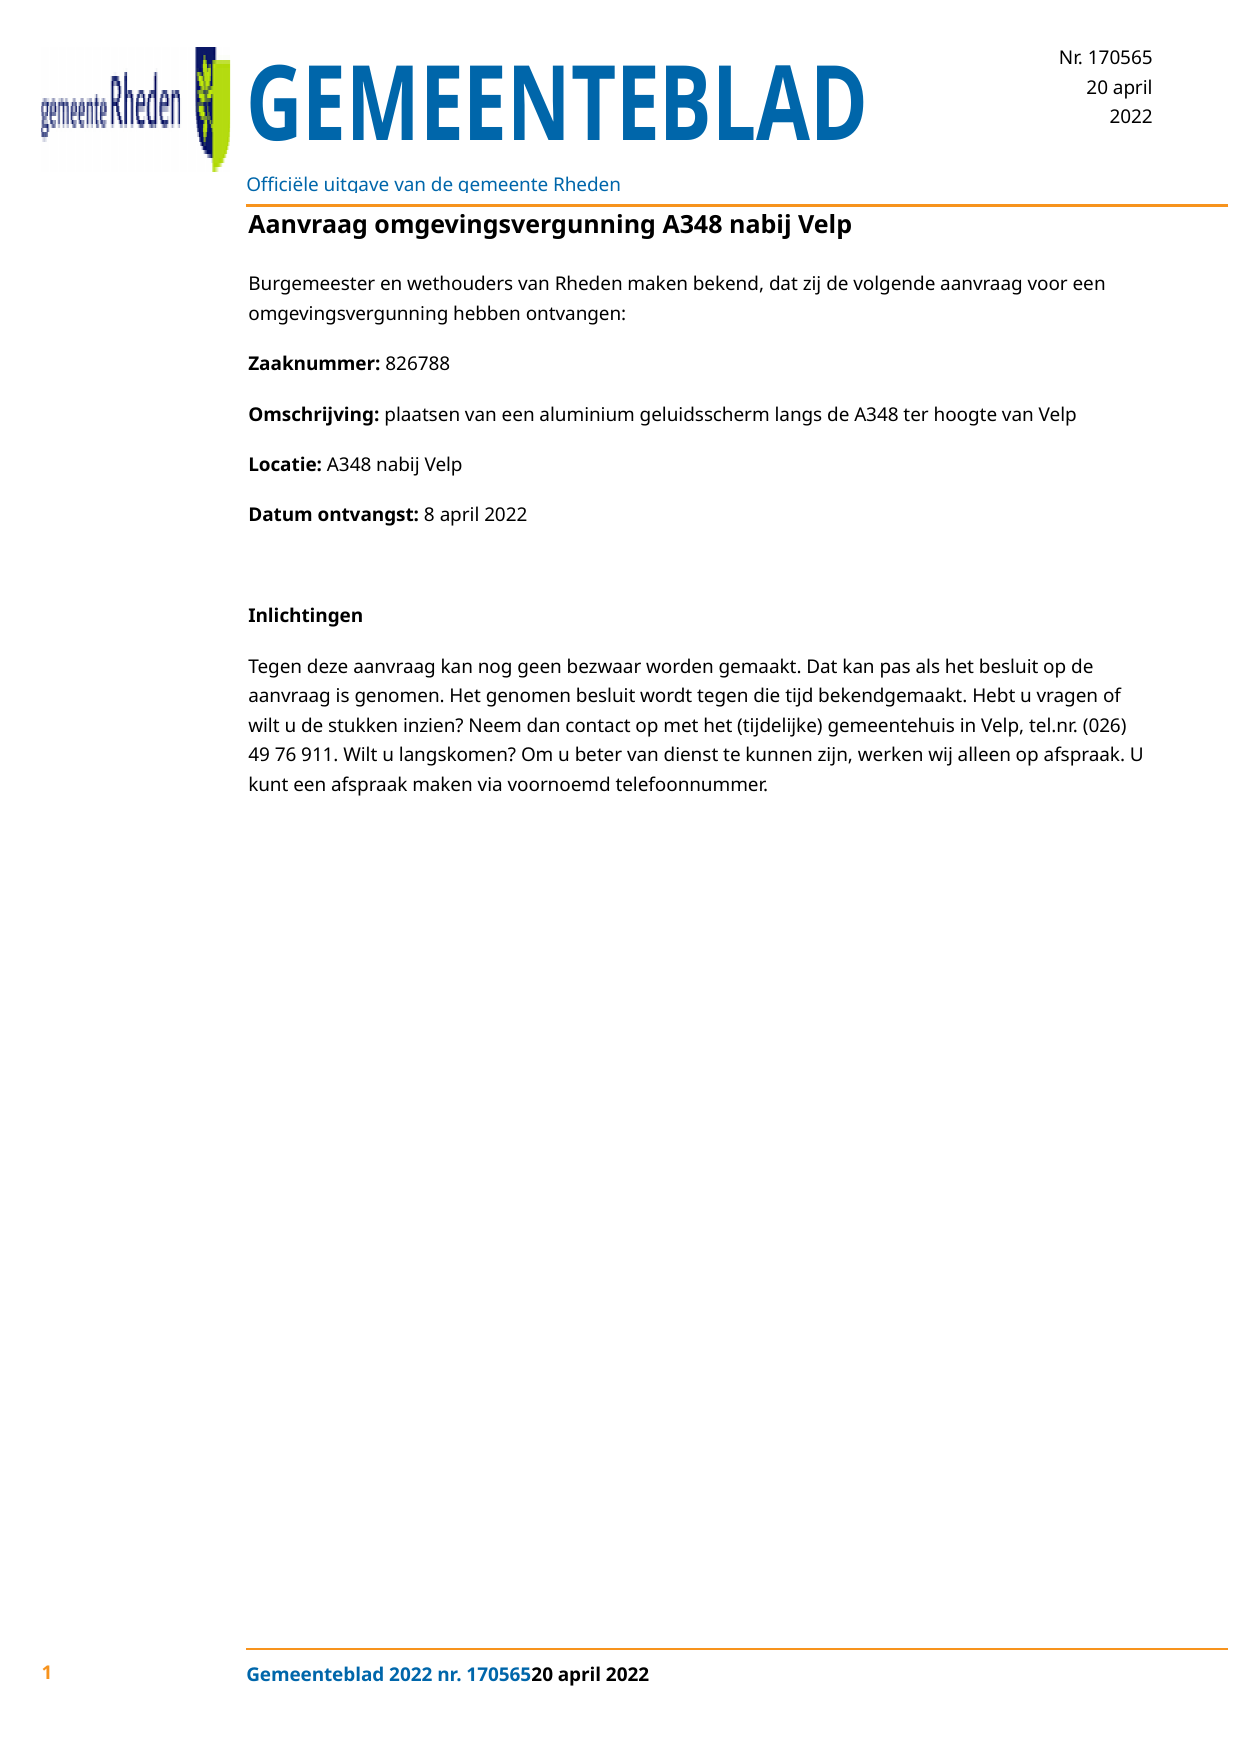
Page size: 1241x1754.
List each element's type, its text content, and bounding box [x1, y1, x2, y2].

text Burgemeester en wethouders van Rheden maken bekend, dat zij de volgende aanvraag voor een omgevingsvergunning hebben ontvangen: [248, 270, 1152, 326]
text Inlichtingen [248, 602, 1152, 628]
text Omschrijving: plaatsen van een aluminium geluidsscherm langs de A348 ter hoogte van Velp [248, 401, 1152, 426]
text Tegen deze aanvraag kan nog geen bezwaar worden gemaakt. Dat kan pas als het besluit op de aanvraag is genomen. Het genomen besluit wordt tegen die tijd bekendgemaakt. Hebt u vragen of wilt u de stukken inzien? Neem dan contact op met het (tijdelijke) gemeentehuis in Velp, tel.nr. (026) 49 76 911. Wilt u langskomen? Om u beter van dienst te kunnen zijn, werken wij alleen op afspraak. U kunt een afspraak maken via voornoemd telefoonnummer. [248, 653, 1152, 797]
text Zaaknummer: 826788 [248, 350, 1152, 376]
text Aanvraag omgevingsvergunning A348 nabij Velp [248, 207, 1152, 241]
text Locatie: A348 nabij Velp [248, 451, 1152, 477]
picture [41, 47, 231, 172]
text Datum ontvangst: 8 april 2022 [248, 502, 1152, 527]
